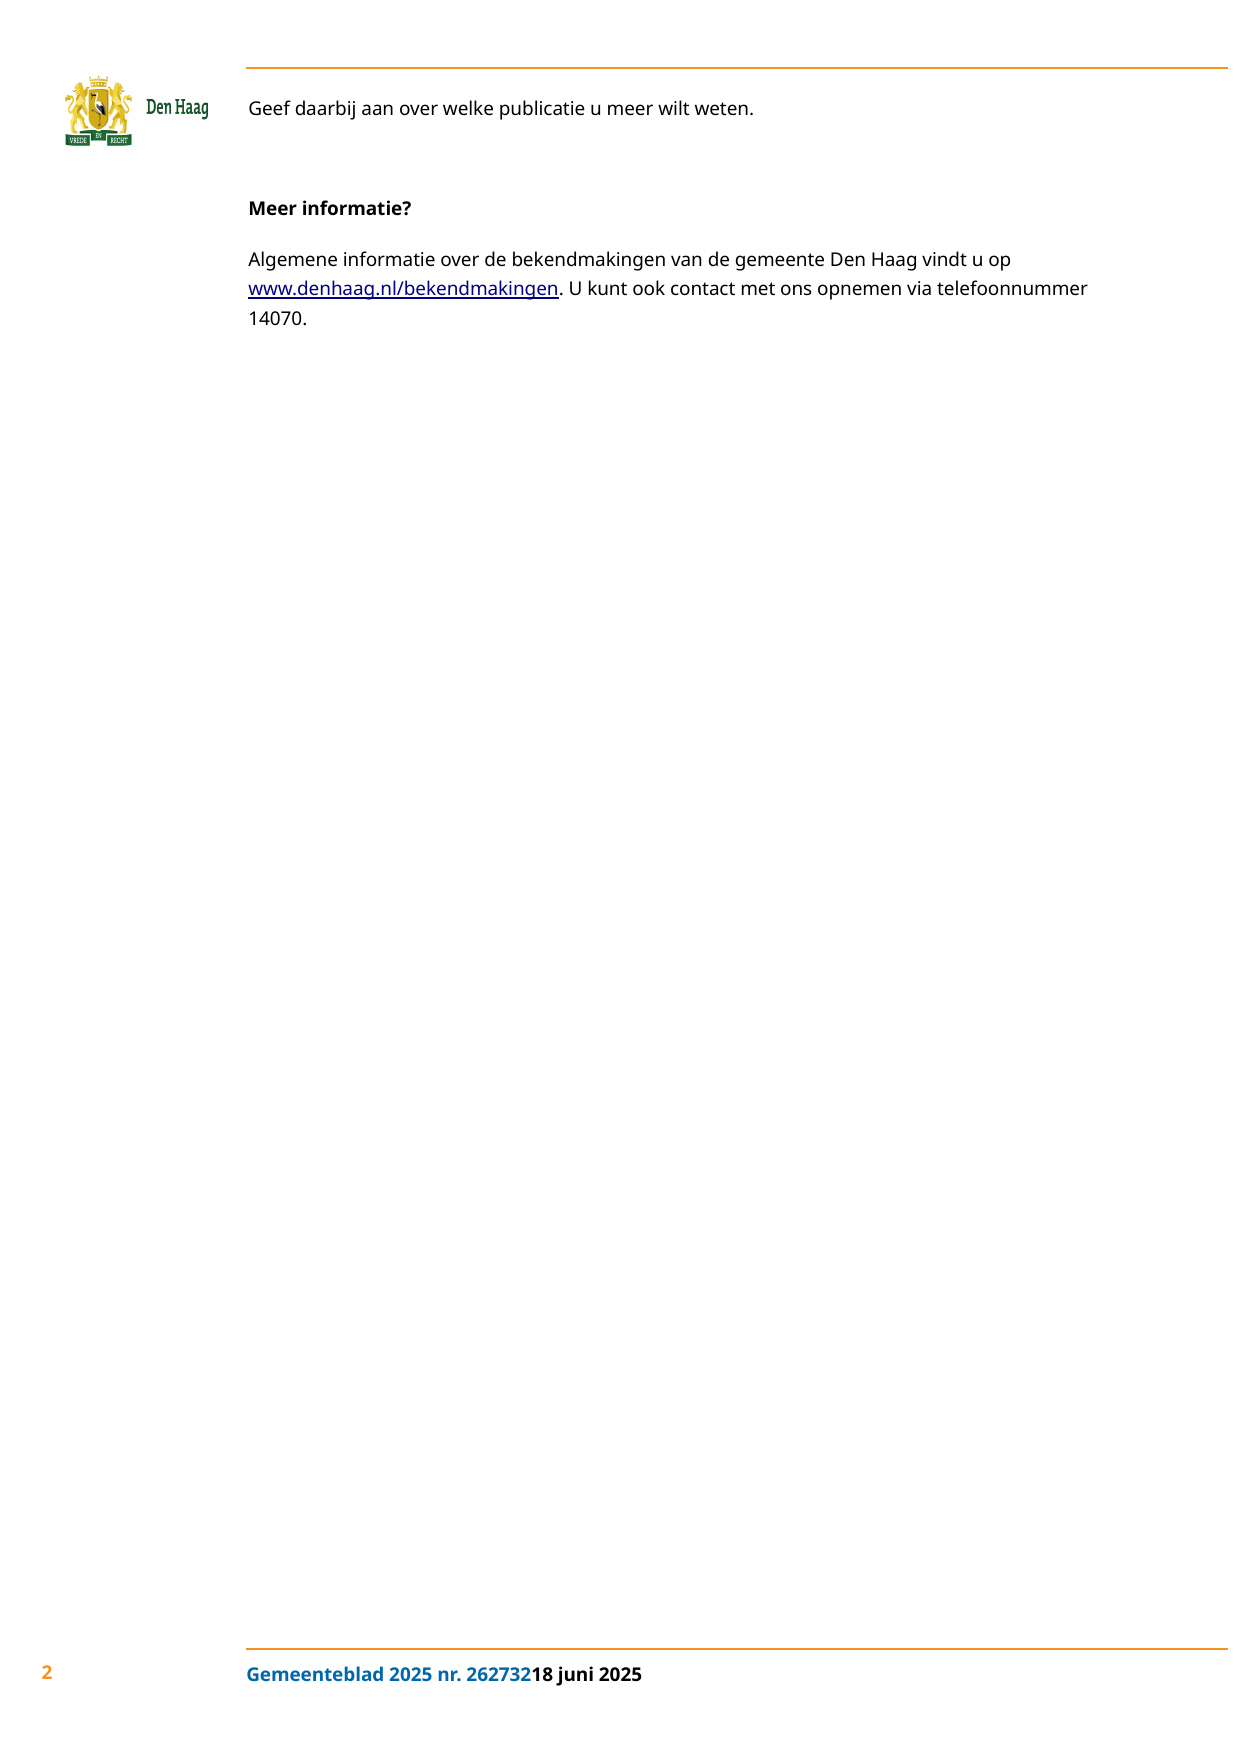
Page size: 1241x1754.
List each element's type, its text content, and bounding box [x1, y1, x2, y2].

text Geef daarbij aan over welke publicatie u meer wilt weten. [248, 95, 1152, 121]
text Meer informatie? [248, 196, 1152, 221]
text Algemene informatie over de bekendmakingen van de gemeente Den Haag vindt u op www.denhaag.nl/bekendmakingen. U kunt ook contact met ons opnemen via telefoonnummer 14070. [248, 246, 1152, 331]
picture [41, 47, 231, 172]
